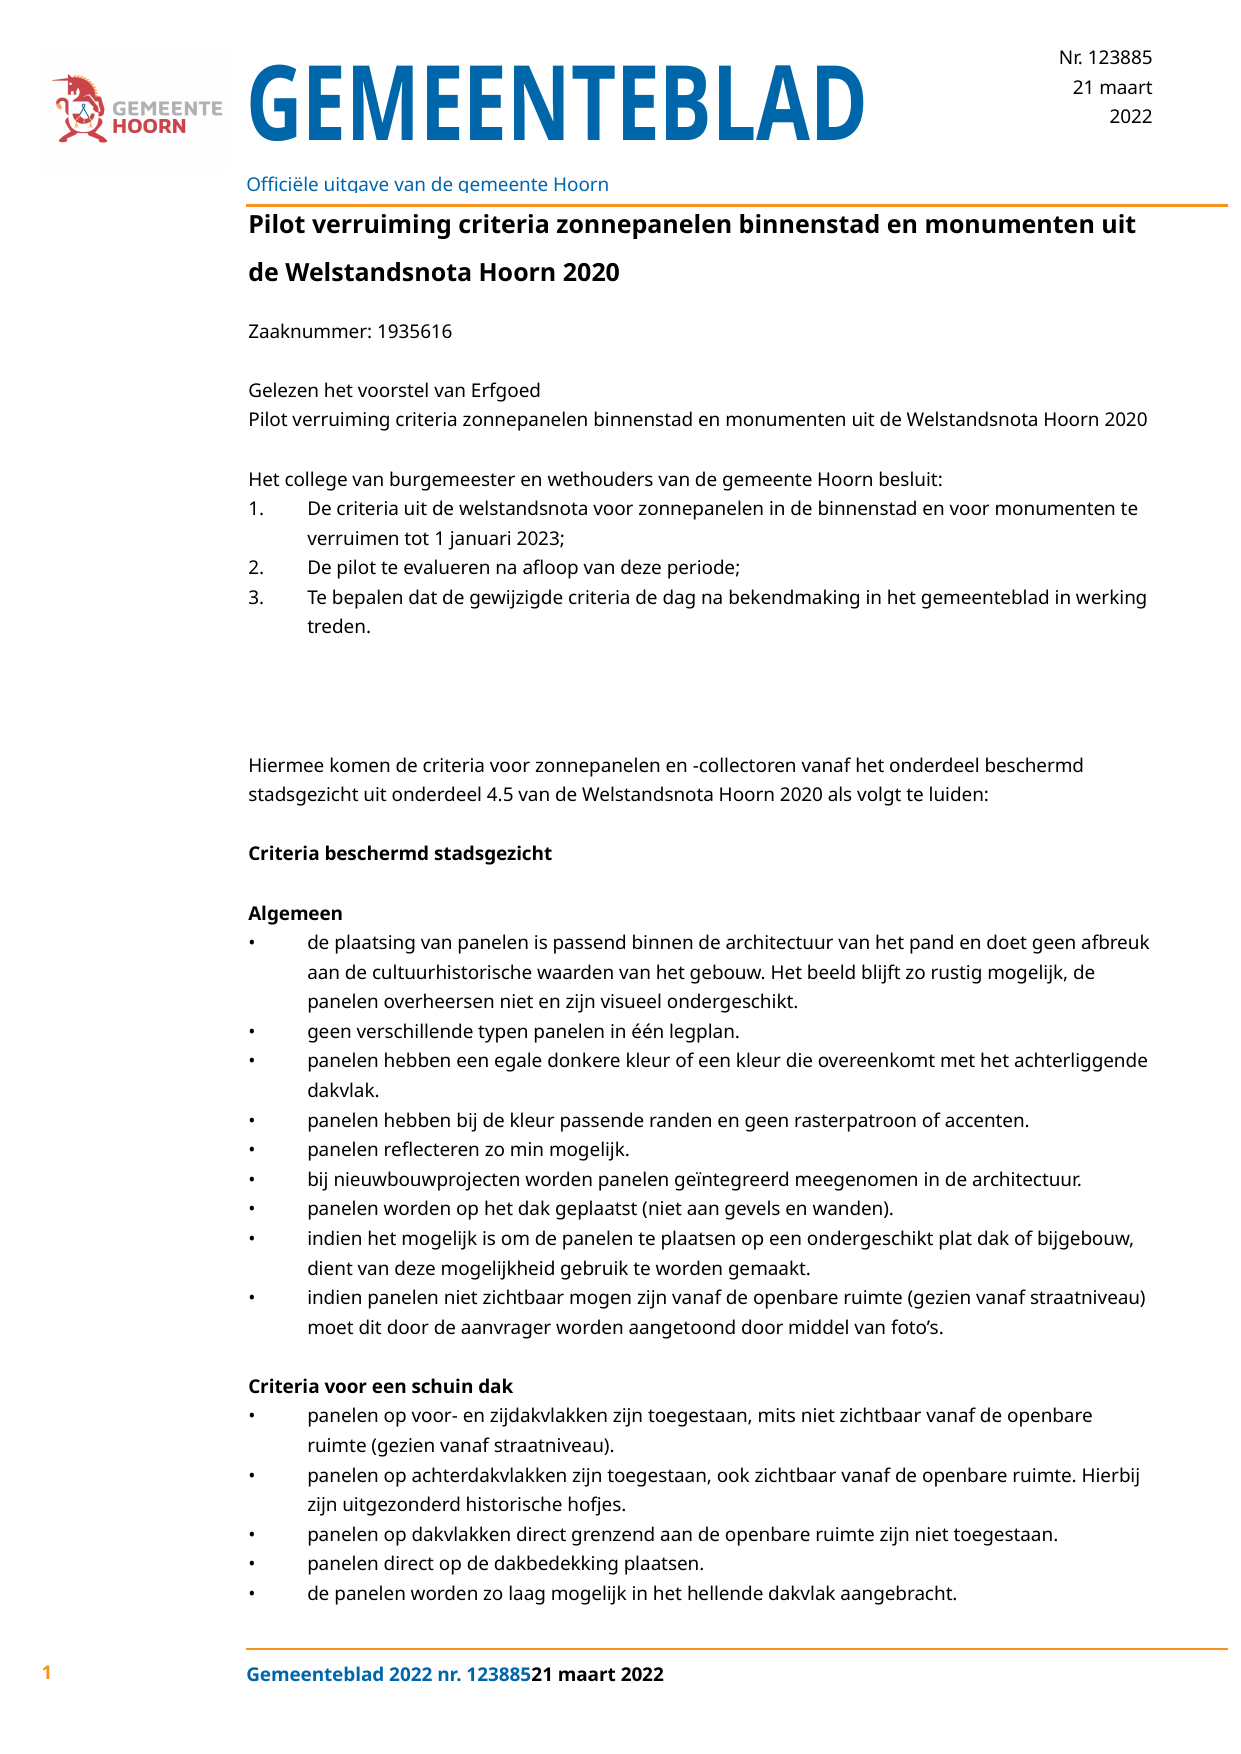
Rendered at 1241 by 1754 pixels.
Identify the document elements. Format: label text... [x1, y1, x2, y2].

list geen verschillende typen panelen in één legplan. [248, 1018, 1152, 1044]
list panelen direct op de dakbedekking plaatsen. [248, 1551, 1152, 1576]
text Zaaknummer: 1935616 [248, 318, 1152, 344]
text Gelezen het voorstel van Erfgoed [248, 377, 1152, 403]
list panelen op voor- en zijdakvlakken zijn toegestaan, mits niet zichtbaar vanaf de openbare ruimte (gezien vanaf straatniveau). [248, 1403, 1152, 1458]
text Algemeen [248, 900, 1152, 925]
list bij nieuwbouwprojecten worden panelen geïntegreerd meegenomen in de architectuur. [248, 1166, 1152, 1192]
list panelen op achterdakvlakken zijn toegestaan, ook zichtbaar vanaf de openbare ruimte. Hierbij zijn uitgezonderd historische hofjes. [248, 1462, 1152, 1517]
text Criteria voor een schuin dak [248, 1373, 1152, 1399]
picture [41, 47, 231, 172]
list panelen op dakvlakken direct grenzend aan de openbare ruimte zijn niet toegestaan. [248, 1521, 1152, 1547]
text Hiermee komen de criteria voor zonnepanelen en -collectoren vanaf het onderdeel beschermd stadsgezicht uit onderdeel 4.5 van de Welstandsnota Hoorn 2020 als volgt te luiden: [248, 752, 1152, 807]
list de panelen worden zo laag mogelijk in het hellende dakvlak aangebracht. [248, 1580, 1152, 1606]
list panelen worden op het dak geplaatst (niet aan gevels en wanden). [248, 1196, 1152, 1221]
list de plaatsing van panelen is passend binnen de architectuur van het pand en doet geen afbreuk aan de cultuurhistorische waarden van het gebouw. Het beeld blijft zo rustig mogelijk, de panelen overheersen niet en zijn visueel ondergeschikt. [248, 929, 1152, 1014]
text Criteria beschermd stadsgezicht [248, 841, 1152, 866]
list De pilot te evalueren na afloop van deze periode; [248, 554, 1152, 580]
text Pilot verruiming criteria zonnepanelen binnenstad en monumenten uit de Welstandsnota Hoorn 2020 [248, 407, 1152, 432]
list indien panelen niet zichtbaar mogen zijn vanaf de openbare ruimte (gezien vanaf straatniveau) moet dit door de aanvrager worden aangetoond door middel van foto’s. [248, 1284, 1152, 1339]
list indien het mogelijk is om de panelen te plaatsen op een ondergeschikt plat dak of bijgebouw, dient van deze mogelijkheid gebruik te worden gemaakt. [248, 1225, 1152, 1280]
list panelen hebben een egale donkere kleur of een kleur die overeenkomt met het achterliggende dakvlak. [248, 1048, 1152, 1103]
text Het college van burgemeester en wethouders van de gemeente Hoorn besluit: [248, 466, 1152, 492]
list panelen reflecteren zo min mogelijk. [248, 1136, 1152, 1162]
list De criteria uit de welstandsnota voor zonnepanelen in de binnenstad en voor monumenten te verruimen tot 1 januari 2023; [248, 495, 1152, 551]
text Pilot verruiming criteria zonnepanelen binnenstad en monumenten uit de Welstandsnota Hoorn 2020 [248, 207, 1152, 288]
list Te bepalen dat de gewijzigde criteria de dag na bekendmaking in het gemeenteblad in werking treden. [248, 584, 1152, 639]
list panelen hebben bij de kleur passende randen en geen rasterpatroon of accenten. [248, 1107, 1152, 1132]
